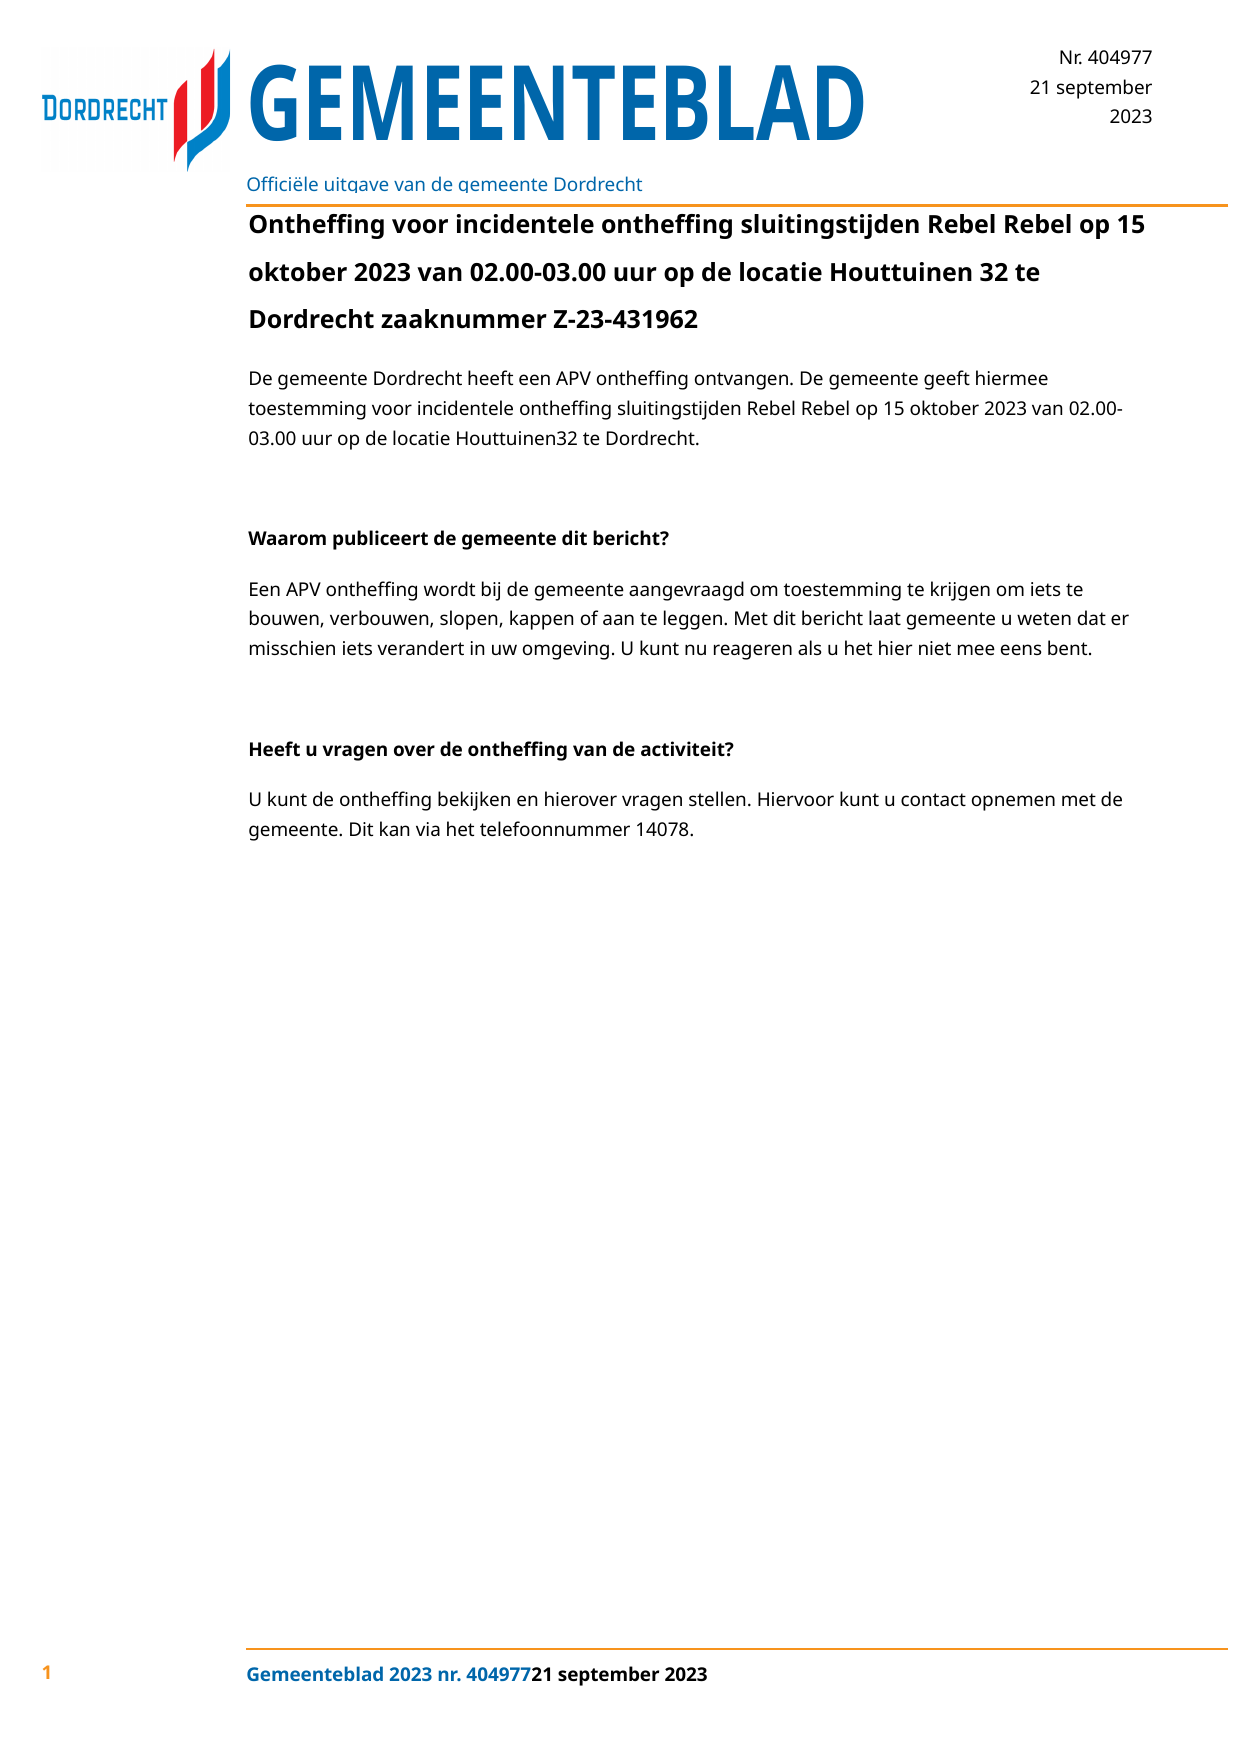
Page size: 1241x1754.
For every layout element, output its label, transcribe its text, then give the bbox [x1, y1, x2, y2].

text Waarom publiceert de gemeente dit bericht? [248, 526, 1152, 551]
text De gemeente Dordrecht heeft een APV ontheffing ontvangen. De gemeente geeft hiermee toestemming voor incidentele ontheffing sluitingstijden Rebel Rebel op 15 oktober 2023 van 02.00-03.00 uur op de locatie Houttuinen32 te Dordrecht. [248, 366, 1152, 450]
text Een APV ontheffing wordt bij de gemeente aangevraagd om toestemming te krijgen om iets te bouwen, verbouwen, slopen, kappen of aan te leggen. Met dit bericht laat gemeente u weten dat er misschien iets verandert in uw omgeving. U kunt nu reageren als u het hier niet mee eens bent. [248, 576, 1152, 661]
text Ontheffing voor incidentele ontheffing sluitingstijden Rebel Rebel op 15 oktober 2023 van 02.00-03.00 uur op de locatie Houttuinen 32 te Dordrecht zaaknummer Z-23-431962 [248, 207, 1152, 336]
text Heeft u vragen over de ontheffing van de activiteit? [248, 736, 1152, 762]
text U kunt de ontheffing bekijken en hierover vragen stellen. Hiervoor kunt u contact opnemen met de gemeente. Dit kan via het telefoonnummer 14078. [248, 786, 1152, 842]
picture [41, 47, 231, 172]
